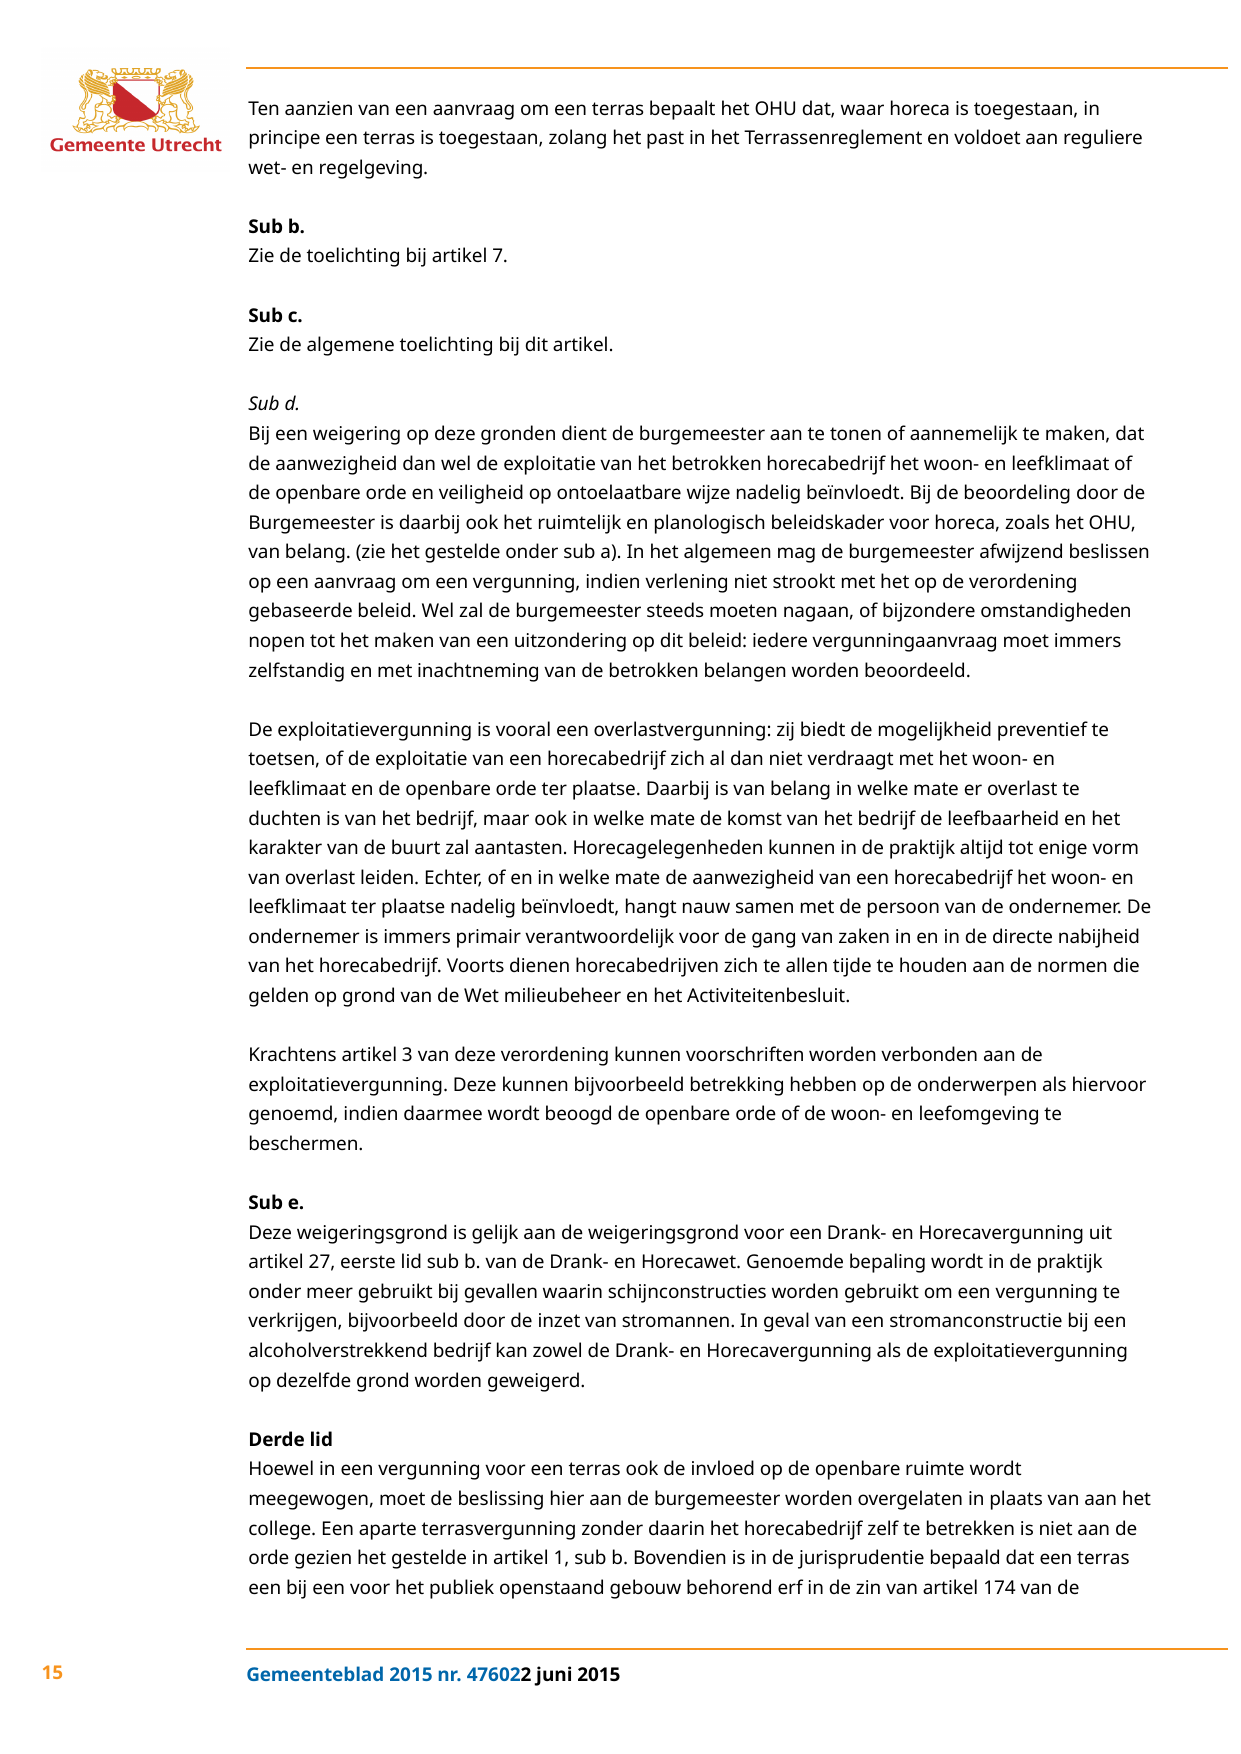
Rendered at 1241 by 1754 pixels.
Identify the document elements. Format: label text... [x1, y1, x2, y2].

text Zie de algemene toelichting bij dit artikel. [248, 331, 1152, 357]
text Hoewel in een vergunning voor een terras ook de invloed op de openbare ruimte wordt meegewogen, moet de beslissing hier aan de burgemeester worden overgelaten in plaats van aan het college. Een aparte terrasvergunning zonder daarin het horecabedrijf zelf te betrekken is niet aan de orde gezien het gestelde in artikel 1, sub b. Bovendien is in de jurisprudentie bepaald dat een terras een bij een voor het publiek openstaand gebouw behorend erf in de zin van artikel 174 van de [248, 1456, 1152, 1600]
text Zie de toelichting bij artikel 7. [248, 243, 1152, 268]
text Derde lid [248, 1426, 1152, 1452]
text Bij een weigering op deze gronden dient de burgemeester aan te tonen of aannemelijk te maken, dat de aanwezigheid dan wel de exploitatie van het betrokken horecabedrijf het woon- en leefklimaat of de openbare orde en veiligheid op ontoelaatbare wijze nadelig beïnvloedt. Bij de beoordeling door de Burgemeester is daarbij ook het ruimtelijk en planologisch beleidskader voor horeca, zoals het OHU, van belang. (zie het gestelde onder sub a). In het algemeen mag de burgemeester afwijzend beslissen op een aanvraag om een vergunning, indien verlening niet strookt met het op de verordening gebaseerde beleid. Wel zal de burgemeester steeds moeten nagaan, of bijzondere omstandigheden nopen tot het maken van een uitzondering op dit beleid: iedere vergunningaanvraag moet immers zelfstandig en met inachtneming van de betrokken belangen worden beoordeeld. [248, 420, 1152, 683]
text De exploitatievergunning is vooral een overlastvergunning: zij biedt de mogelijkheid preventief te toetsen, of de exploitatie van een horecabedrijf zich al dan niet verdraagt met het woon- en leefklimaat en de openbare orde ter plaatse. Daarbij is van belang in welke mate er overlast te duchten is van het bedrijf, maar ook in welke mate de komst van het bedrijf de leefbaarheid en het karakter van de buurt zal aantasten. Horecagelegenheden kunnen in de praktijk altijd tot enige vorm van overlast leiden. Echter, of en in welke mate de aanwezigheid van een horecabedrijf het woon- en leefklimaat ter plaatse nadelig beïnvloedt, hangt nauw samen met de persoon van de ondernemer. De ondernemer is immers primair verantwoordelijk voor de gang van zaken in en in de directe nabijheid van het horecabedrijf. Voorts dienen horecabedrijven zich te allen tijde te houden aan de normen die gelden op grond van de Wet milieubeheer en het Activiteitenbesluit. [248, 716, 1152, 1008]
text Deze weigeringsgrond is gelijk aan de weigeringsgrond voor een Drank- en Horecavergunning uit artikel 27, eerste lid sub b. van de Drank- en Horecawet. Genoemde bepaling wordt in de praktijk onder meer gebruikt bij gevallen waarin schijnconstructies worden gebruikt om een vergunning te verkrijgen, bijvoorbeeld door de inzet van stromannen. In geval van een stromanconstructie bij een alcoholverstrekkend bedrijf kan zowel de Drank- en Horecavergunning als de exploitatievergunning op dezelfde grond worden geweigerd. [248, 1219, 1152, 1393]
text Sub b. [248, 213, 1152, 239]
text Sub c. [248, 302, 1152, 328]
text Ten aanzien van een aanvraag om een terras bepaalt het OHU dat, waar horeca is toegestaan, in principe een terras is toegestaan, zolang het past in het Terrassenreglement en voldoet aan reguliere wet- en regelgeving. [248, 95, 1152, 180]
text Sub d. [248, 391, 1152, 416]
text Sub e. [248, 1189, 1152, 1215]
text Krachtens artikel 3 van deze verordening kunnen voorschriften worden verbonden aan de exploitatievergunning. Deze kunnen bijvoorbeeld betrekking hebben op de onderwerpen als hiervoor genoemd, indien daarmee wordt beoogd de openbare orde of de woon- en leefomgeving te beschermen. [248, 1041, 1152, 1156]
picture [41, 47, 231, 172]
